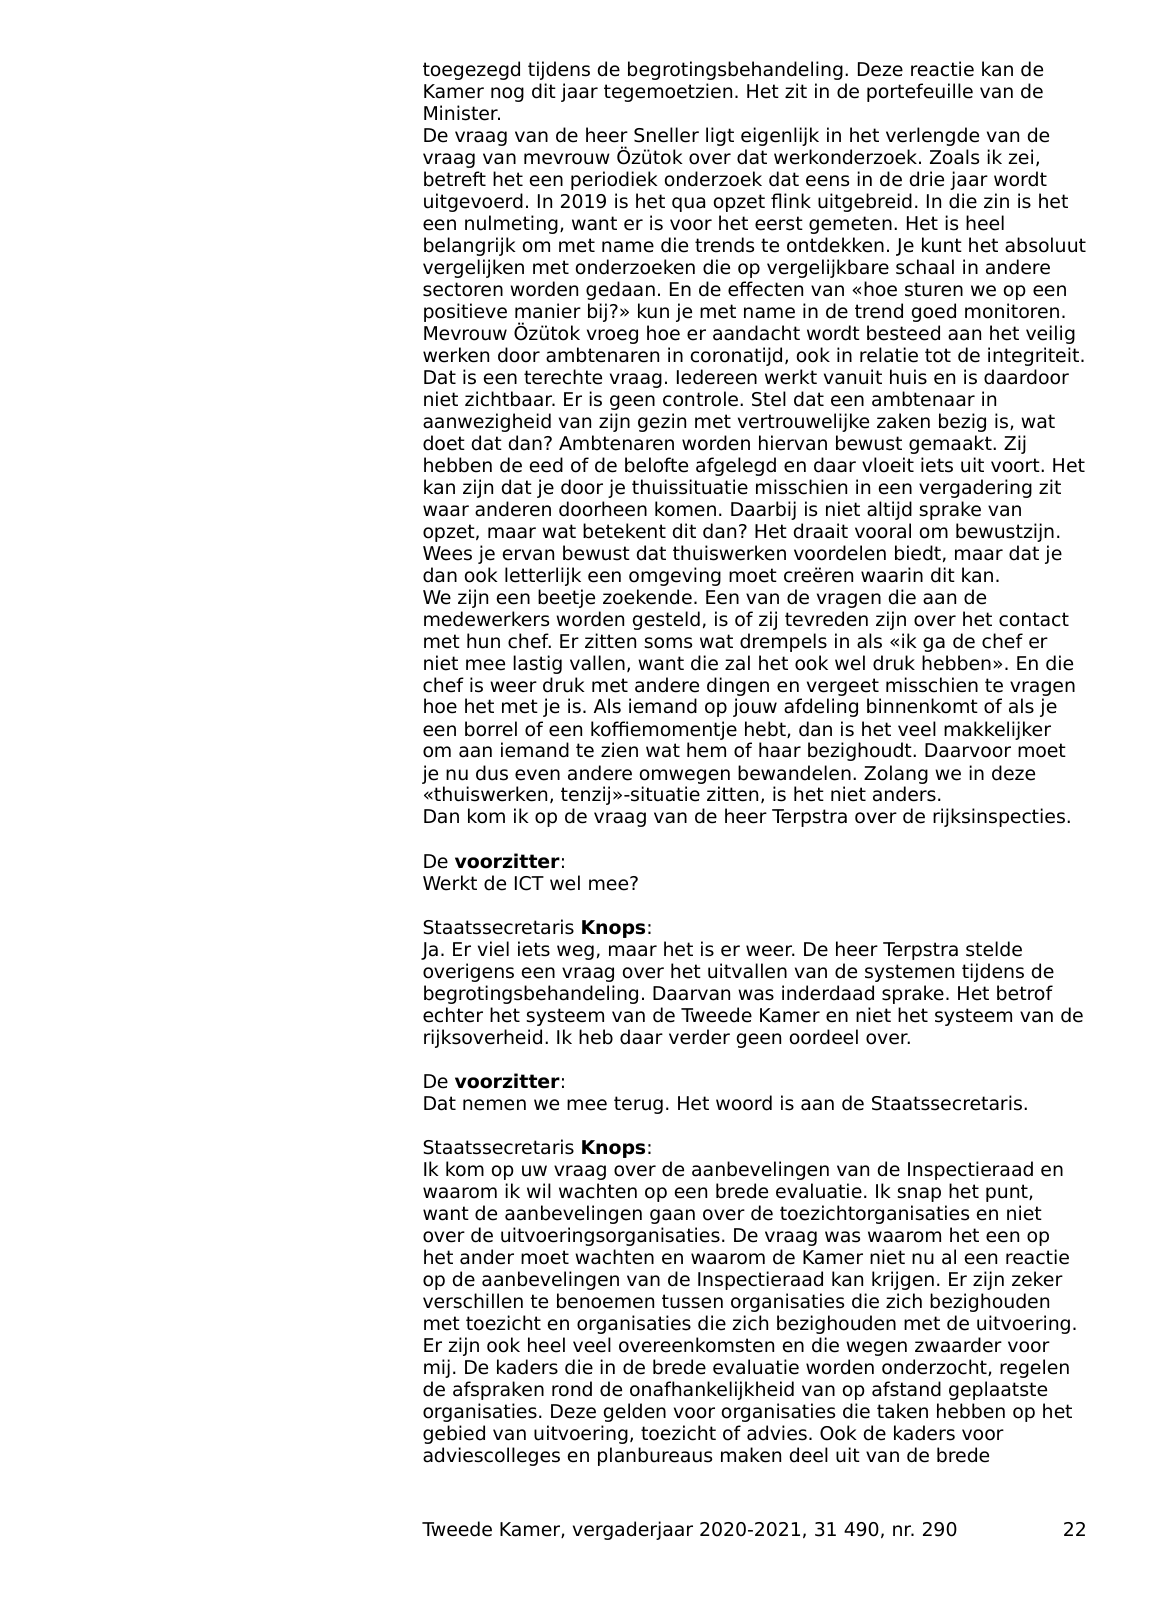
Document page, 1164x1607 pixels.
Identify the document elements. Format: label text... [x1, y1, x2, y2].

text De voorzitter: [422, 851, 1087, 872]
text Ik kom op uw vraag over de aanbevelingen van de Inspectieraad en waarom ik wil wachten op een brede evaluatie. Ik snap het punt, want de aanbevelingen gaan over de toezichtorganisaties en niet over de uitvoeringsorganisaties. De vraag was waarom het een op het ander moet wachten en waarom de Kamer niet nu al een reactie op de aanbevelingen van de Inspectieraad kan krijgen. Er zijn zeker verschillen te benoemen tussen organisaties die zich bezighouden met toezicht en organisaties die zich bezighouden met de uitvoering. Er zijn ook heel veel overeenkomsten en die wegen zwaarder voor mij. De kaders die in de brede evaluatie worden onderzocht, regelen de afspraken rond de onafhankelijkheid van op afstand geplaatste organisaties. Deze gelden voor organisaties die taken hebben op het gebied van uitvoering, toezicht of advies. Ook de kaders voor adviescolleges en planbureaus maken deel uit van de brede [422, 1159, 1087, 1467]
text Staatssecretaris Knops: [422, 917, 1087, 939]
text Werkt de ICT wel mee? [422, 872, 1087, 894]
text Dat nemen we mee terug. Het woord is aan de Staatssecretaris. [422, 1093, 1087, 1115]
text De voorzitter: [422, 1071, 1087, 1093]
text Ja. Er viel iets weg, maar het is er weer. De heer Terpstra stelde overigens een vraag over het uitvallen van de systemen tijdens de begrotingsbehandeling. Daarvan was inderdaad sprake. Het betrof echter het systeem van de Tweede Kamer en niet het systeem van de rijksoverheid. Ik heb daar verder geen oordeel over. [422, 939, 1087, 1048]
text toegezegd tijdens de begrotingsbehandeling. Deze reactie kan de Kamer nog dit jaar tegemoetzien. Het zit in de portefeuille van de Minister. [422, 59, 1087, 125]
text Dan kom ik op de vraag van de heer Terpstra over de rijksinspecties. [422, 806, 1087, 828]
text We zijn een beetje zoekende. Een van de vragen die aan de medewerkers worden gesteld, is of zij tevreden zijn over het contact met hun chef. Er zitten soms wat drempels in als «ik ga de chef er niet mee lastig vallen, want die zal het ook wel druk hebben». En die chef is weer druk met andere dingen en vergeet misschien te vragen hoe het met je is. Als iemand op jouw afdeling binnenkomt of als je een borrel of een koffiemomentje hebt, dan is het veel makkelijker om aan iemand te zien wat hem of haar bezighoudt. Daarvoor moet je nu dus even andere omwegen bewandelen. Zolang we in deze «thuiswerken, tenzij»-situatie zitten, is het niet anders. [422, 587, 1087, 806]
text Mevrouw Özütok vroeg hoe er aandacht wordt besteed aan het veilig werken door ambtenaren in coronatijd, ook in relatie tot de integriteit. Dat is een terechte vraag. Iedereen werkt vanuit huis en is daardoor niet zichtbaar. Er is geen controle. Stel dat een ambtenaar in aanwezigheid van zijn gezin met vertrouwelijke zaken bezig is, wat doet dat dan? Ambtenaren worden hiervan bewust gemaakt. Zij hebben de eed of de belofte afgelegd en daar vloeit iets uit voort. Het kan zijn dat je door je thuissituatie misschien in een vergadering zit waar anderen doorheen komen. Daarbij is niet altijd sprake van opzet, maar wat betekent dit dan? Het draait vooral om bewustzijn. Wees je ervan bewust dat thuiswerken voordelen biedt, maar dat je dan ook letterlijk een omgeving moet creëren waarin dit kan. [422, 323, 1087, 587]
text De vraag van de heer Sneller ligt eigenlijk in het verlengde van de vraag van mevrouw Özütok over dat werkonderzoek. Zoals ik zei, betreft het een periodiek onderzoek dat eens in de drie jaar wordt uitgevoerd. In 2019 is het qua opzet flink uitgebreid. In die zin is het een nulmeting, want er is voor het eerst gemeten. Het is heel belangrijk om met name die trends te ontdekken. Je kunt het absoluut vergelijken met onderzoeken die op vergelijkbare schaal in andere sectoren worden gedaan. En de effecten van «hoe sturen we op een positieve manier bij?» kun je met name in de trend goed monitoren. [422, 125, 1087, 323]
text Staatssecretaris Knops: [422, 1137, 1087, 1159]
